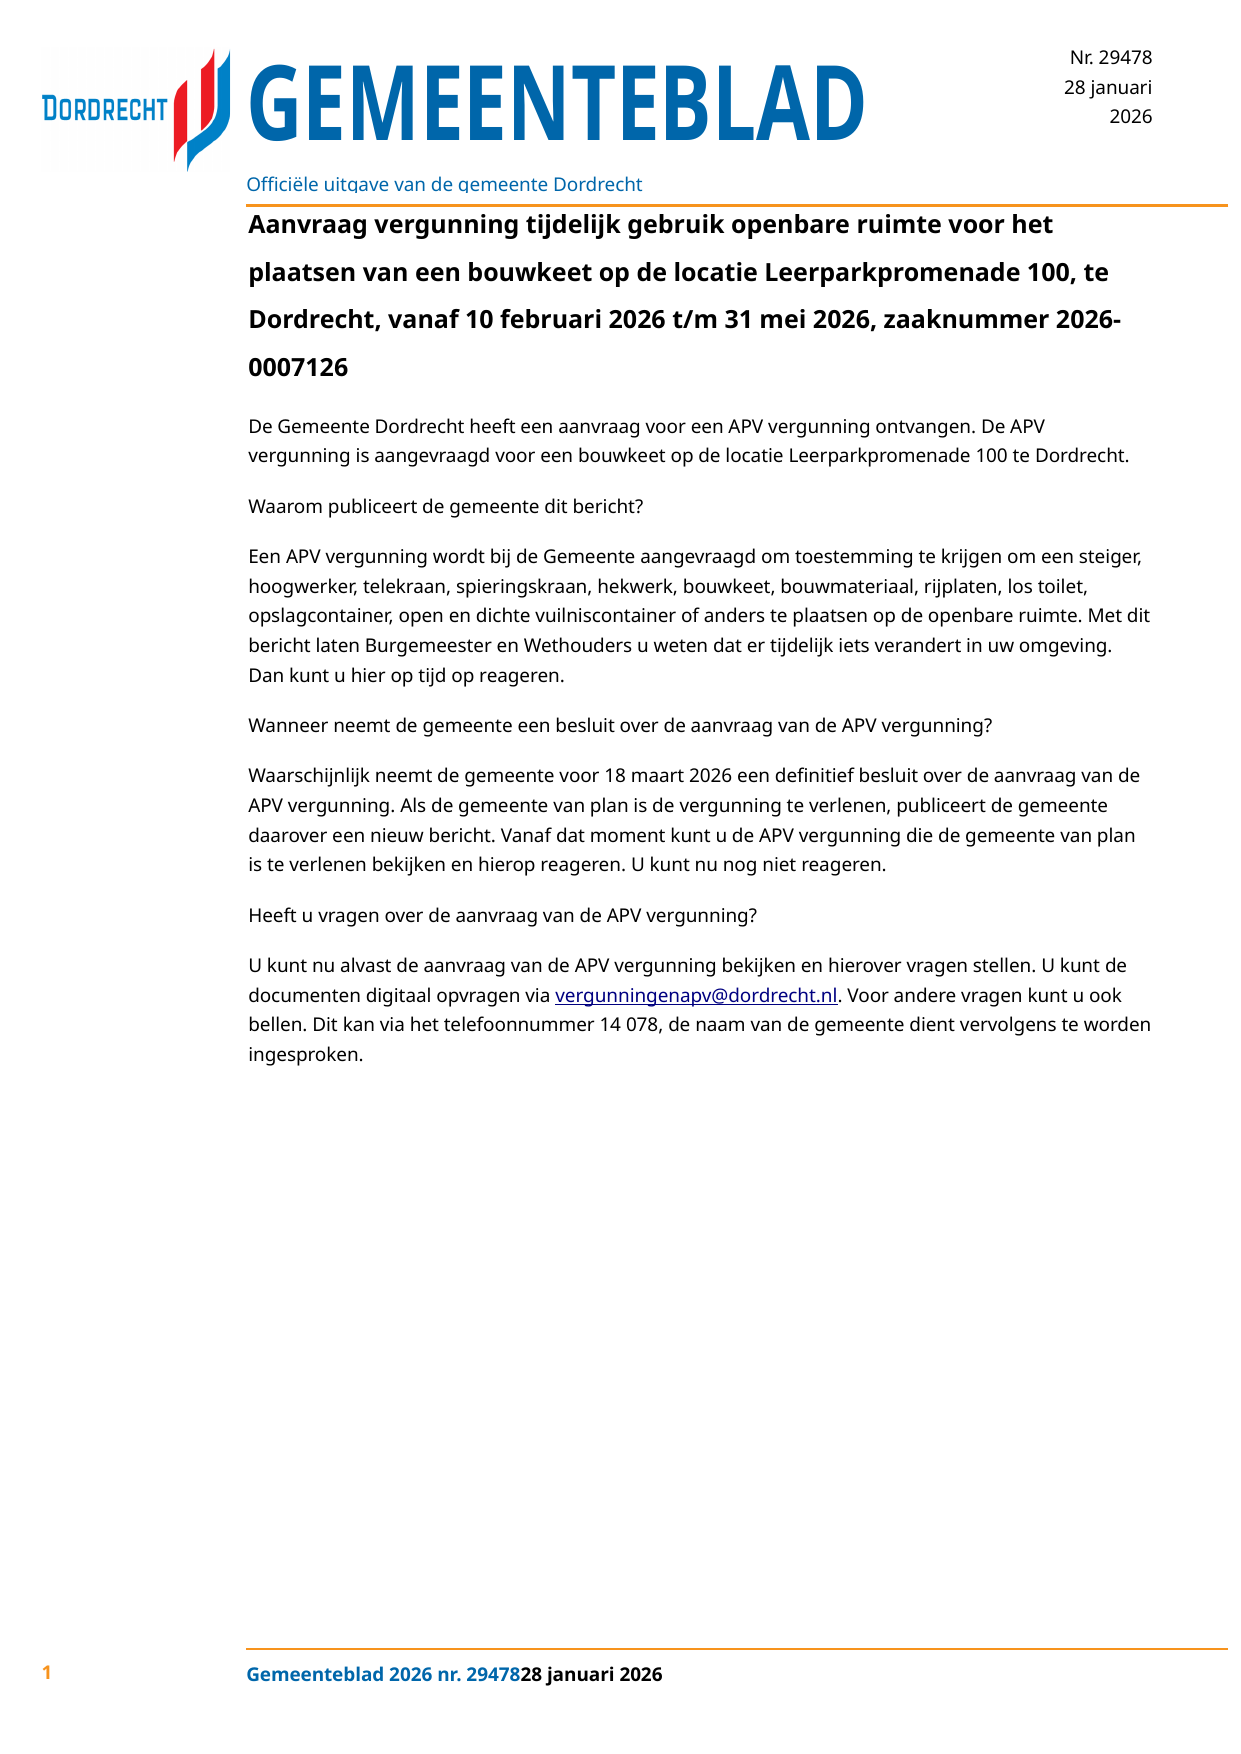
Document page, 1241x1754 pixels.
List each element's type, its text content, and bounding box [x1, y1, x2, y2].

text Waarom publiceert de gemeente dit bericht? [248, 493, 1152, 519]
text Een APV vergunning wordt bij de Gemeente aangevraagd om toestemming te krijgen om een steiger, hoogwerker, telekraan, spieringskraan, hekwerk, bouwkeet, bouwmateriaal, rijplaten, los toilet, opslagcontainer, open en dichte vuilniscontainer of anders te plaatsen op de openbare ruimte. Met dit bericht laten Burgemeester en Wethouders u weten dat er tijdelijk iets verandert in uw omgeving. Dan kunt u hier op tijd op reageren. [248, 543, 1152, 688]
text Waarschijnlijk neemt de gemeente voor 18 maart 2026 een definitief besluit over de aanvraag van de APV vergunning. Als de gemeente van plan is de vergunning te verlenen, publiceert de gemeente daarover een nieuw bericht. Vanaf dat moment kunt u de APV vergunning die de gemeente van plan is te verlenen bekijken en hierop reageren. U kunt nu nog niet reageren. [248, 763, 1152, 877]
text Wanneer neemt de gemeente een besluit over de aanvraag van de APV vergunning? [248, 712, 1152, 738]
picture [41, 47, 231, 172]
text Aanvraag vergunning tijdelijk gebruik openbare ruimte voor het plaatsen van een bouwkeet op de locatie Leerparkpromenade 100, te Dordrecht, vanaf 10 februari 2026 t/m 31 mei 2026, zaaknummer 2026-0007126 [248, 207, 1152, 384]
text Heeft u vragen over de aanvraag van de APV vergunning? [248, 902, 1152, 928]
text U kunt nu alvast de aanvraag van de APV vergunning bekijken en hierover vragen stellen. U kunt de documenten digitaal opvragen via vergunningenapv@dordrecht.nl. Voor andere vragen kunt u ook bellen. Dit kan via het telefoonnummer 14 078, de naam van de gemeente dient vervolgens te worden ingesproken. [248, 952, 1152, 1067]
text De Gemeente Dordrecht heeft een aanvraag voor een APV vergunning ontvangen. De APV vergunning is aangevraagd voor een bouwkeet op de locatie Leerparkpromenade 100 te Dordrecht. [248, 413, 1152, 468]
